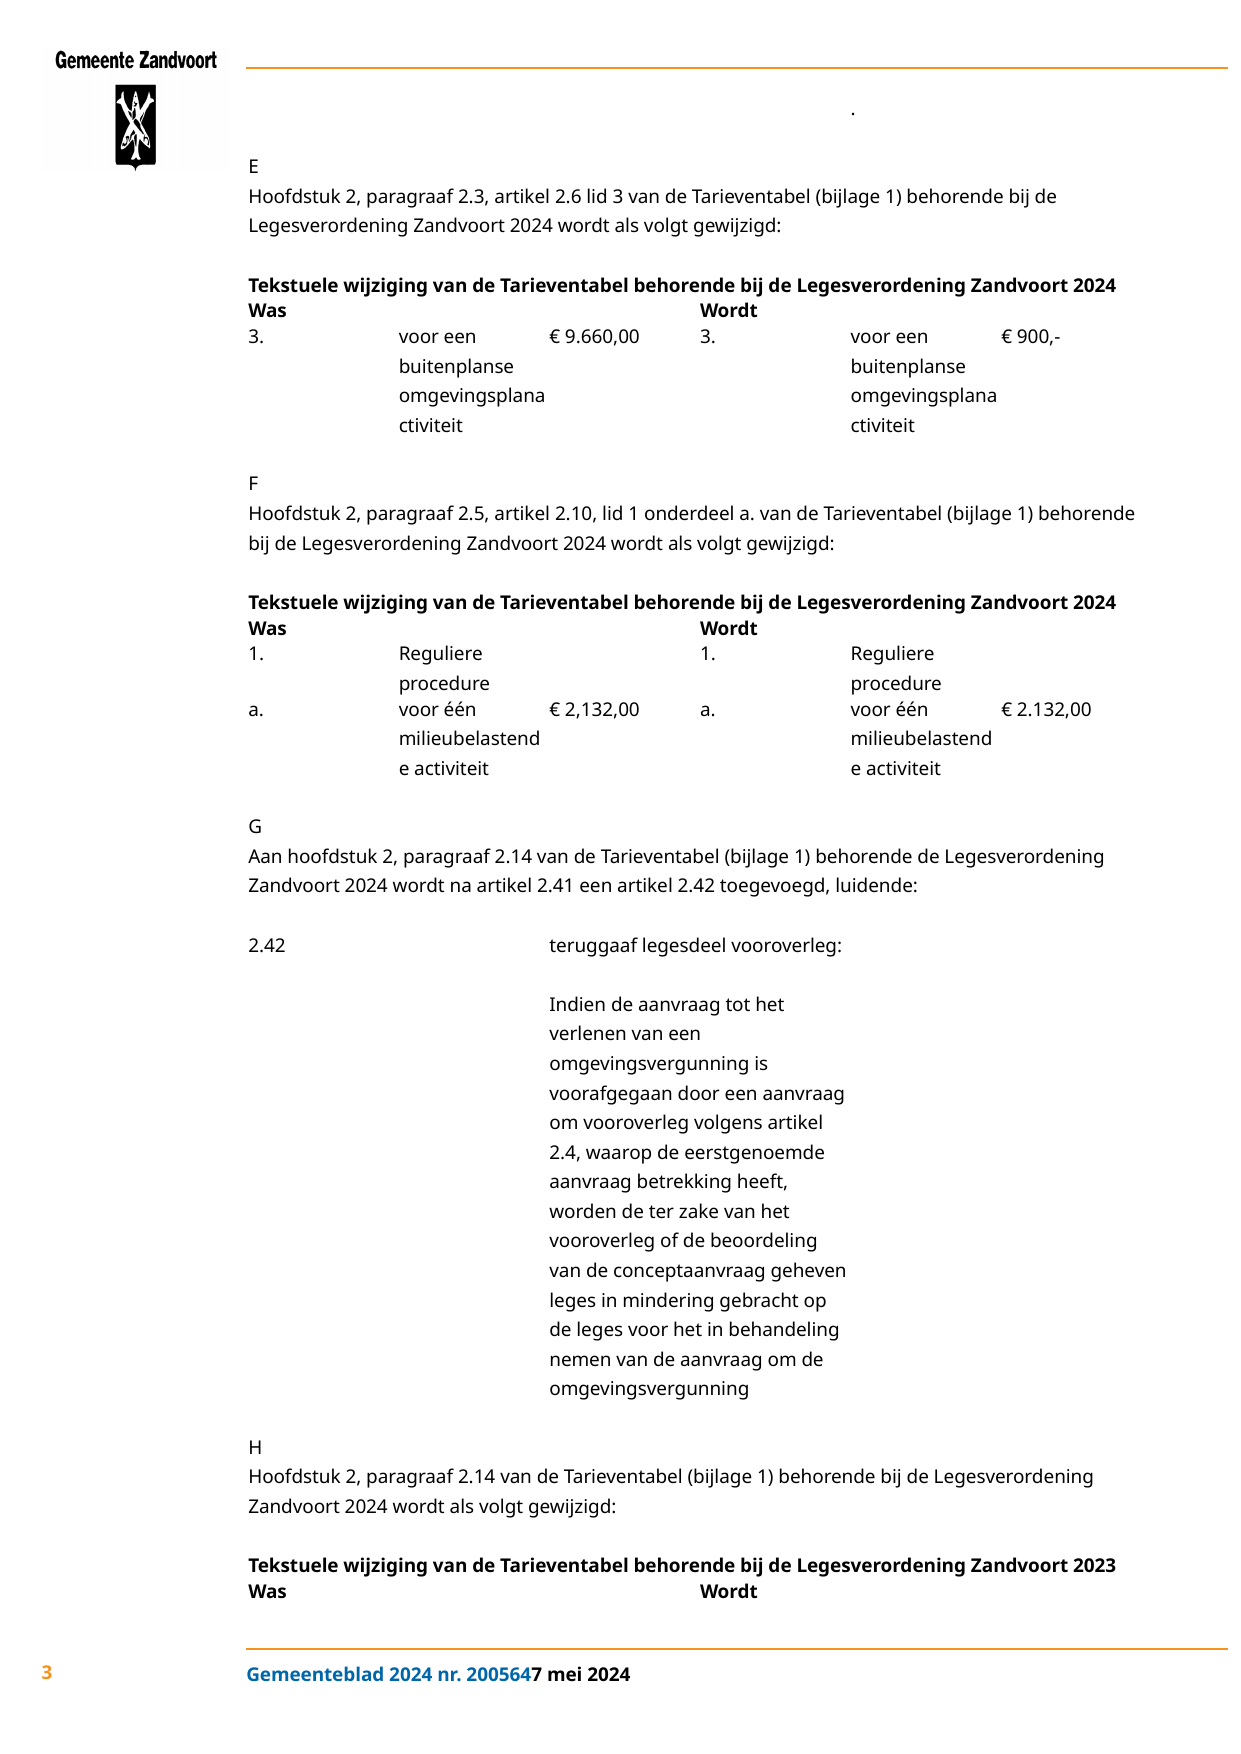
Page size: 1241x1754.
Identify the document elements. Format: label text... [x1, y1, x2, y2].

table_cell € 2,132,00 [549, 696, 700, 781]
table_cell voor een buitenplanse omgevingsplanactiviteit [399, 323, 549, 438]
text Hoofdstuk 2, paragraaf 2.3, artikel 2.6 lid 3 van de Tarieventabel (bijlage 1) behorende bij de Legesverordening Zandvoort 2024 wordt als volgt gewijzigd: [248, 183, 1152, 238]
table_cell [549, 95, 700, 121]
table_cell . [850, 95, 1001, 121]
table_cell € 900,- [1001, 323, 1152, 438]
table_cell € 2.132,00 [1001, 696, 1152, 781]
table_cell Was [248, 1578, 700, 1604]
text Hoofdstuk 2, paragraaf 2.5, artikel 2.10, lid 1 onderdeel a. van de Tarieventabel (bijlage 1) behorende bij de Legesverordening Zandvoort 2024 wordt als volgt gewijzigd: [248, 500, 1152, 555]
table_cell Reguliere procedure [399, 640, 549, 696]
table_cell voor één milieubelastende activiteit [399, 696, 549, 781]
text H [248, 1434, 1152, 1460]
table_cell [549, 640, 700, 696]
table_cell Wordt [700, 1578, 1152, 1604]
table_cell a. [700, 696, 850, 781]
table_cell 3. [700, 323, 850, 438]
table_cell [700, 95, 850, 121]
table_header [850, 932, 1152, 1401]
table_cell Was [248, 298, 700, 323]
table_cell 1. [248, 640, 398, 696]
table_cell 3. [248, 323, 398, 438]
table_header Tekstuele wijziging van de Tarieventabel behorende bij de Legesverordening Zandvoort 2024 [248, 589, 1152, 615]
table_cell voor een buitenplanse omgevingsplanactiviteit [850, 323, 1001, 438]
table_cell 1. [700, 640, 850, 696]
table_header Tekstuele wijziging van de Tarieventabel behorende bij de Legesverordening Zandvoort 2023 [248, 1553, 1152, 1578]
picture [41, 47, 231, 172]
text Hoofdstuk 2, paragraaf 2.14 van de Tarieventabel (bijlage 1) behorende bij de Legesverordening Zandvoort 2024 wordt als volgt gewijzigd: [248, 1464, 1152, 1519]
table_cell Wordt [700, 298, 1152, 323]
table_cell Wordt [700, 615, 1152, 640]
table_cell [1001, 640, 1152, 696]
text G [248, 813, 1152, 839]
table_cell voor één milieubelastende activiteit [850, 696, 1001, 781]
table_cell [399, 95, 549, 121]
table_cell a. [248, 696, 398, 781]
table_header Tekstuele wijziging van de Tarieventabel behorende bij de Legesverordening Zandvoort 2024 [248, 272, 1152, 297]
table_header teruggaaf legesdeel vooroverleg: Indien de aanvraag tot het verlenen van een omgevingsvergunning is voorafgegaan door een aanvraag om vooroverleg volgens artikel 2.4, waarop de eerstgenoemde aanvraag betrekking heeft, worden de ter zake van het vooroverleg of de beoordeling van de conceptaanvraag geheven leges in mindering gebracht op de leges voor het in behandeling nemen van de aanvraag om de omgevingsvergunning [549, 932, 850, 1401]
text E [248, 153, 1152, 179]
text Aan hoofdstuk 2, paragraaf 2.14 van de Tarieventabel (bijlage 1) behorende de Legesverordening Zandvoort 2024 wordt na artikel 2.41 een artikel 2.42 toegevoegd, luidende: [248, 843, 1152, 898]
table_cell [248, 95, 398, 121]
table_cell € 9.660,00 [549, 323, 700, 438]
table_header 2.42 [248, 932, 549, 1401]
table_cell [1001, 95, 1152, 121]
text F [248, 471, 1152, 496]
table_cell Reguliere procedure [850, 640, 1001, 696]
table_cell Was [248, 615, 700, 640]
